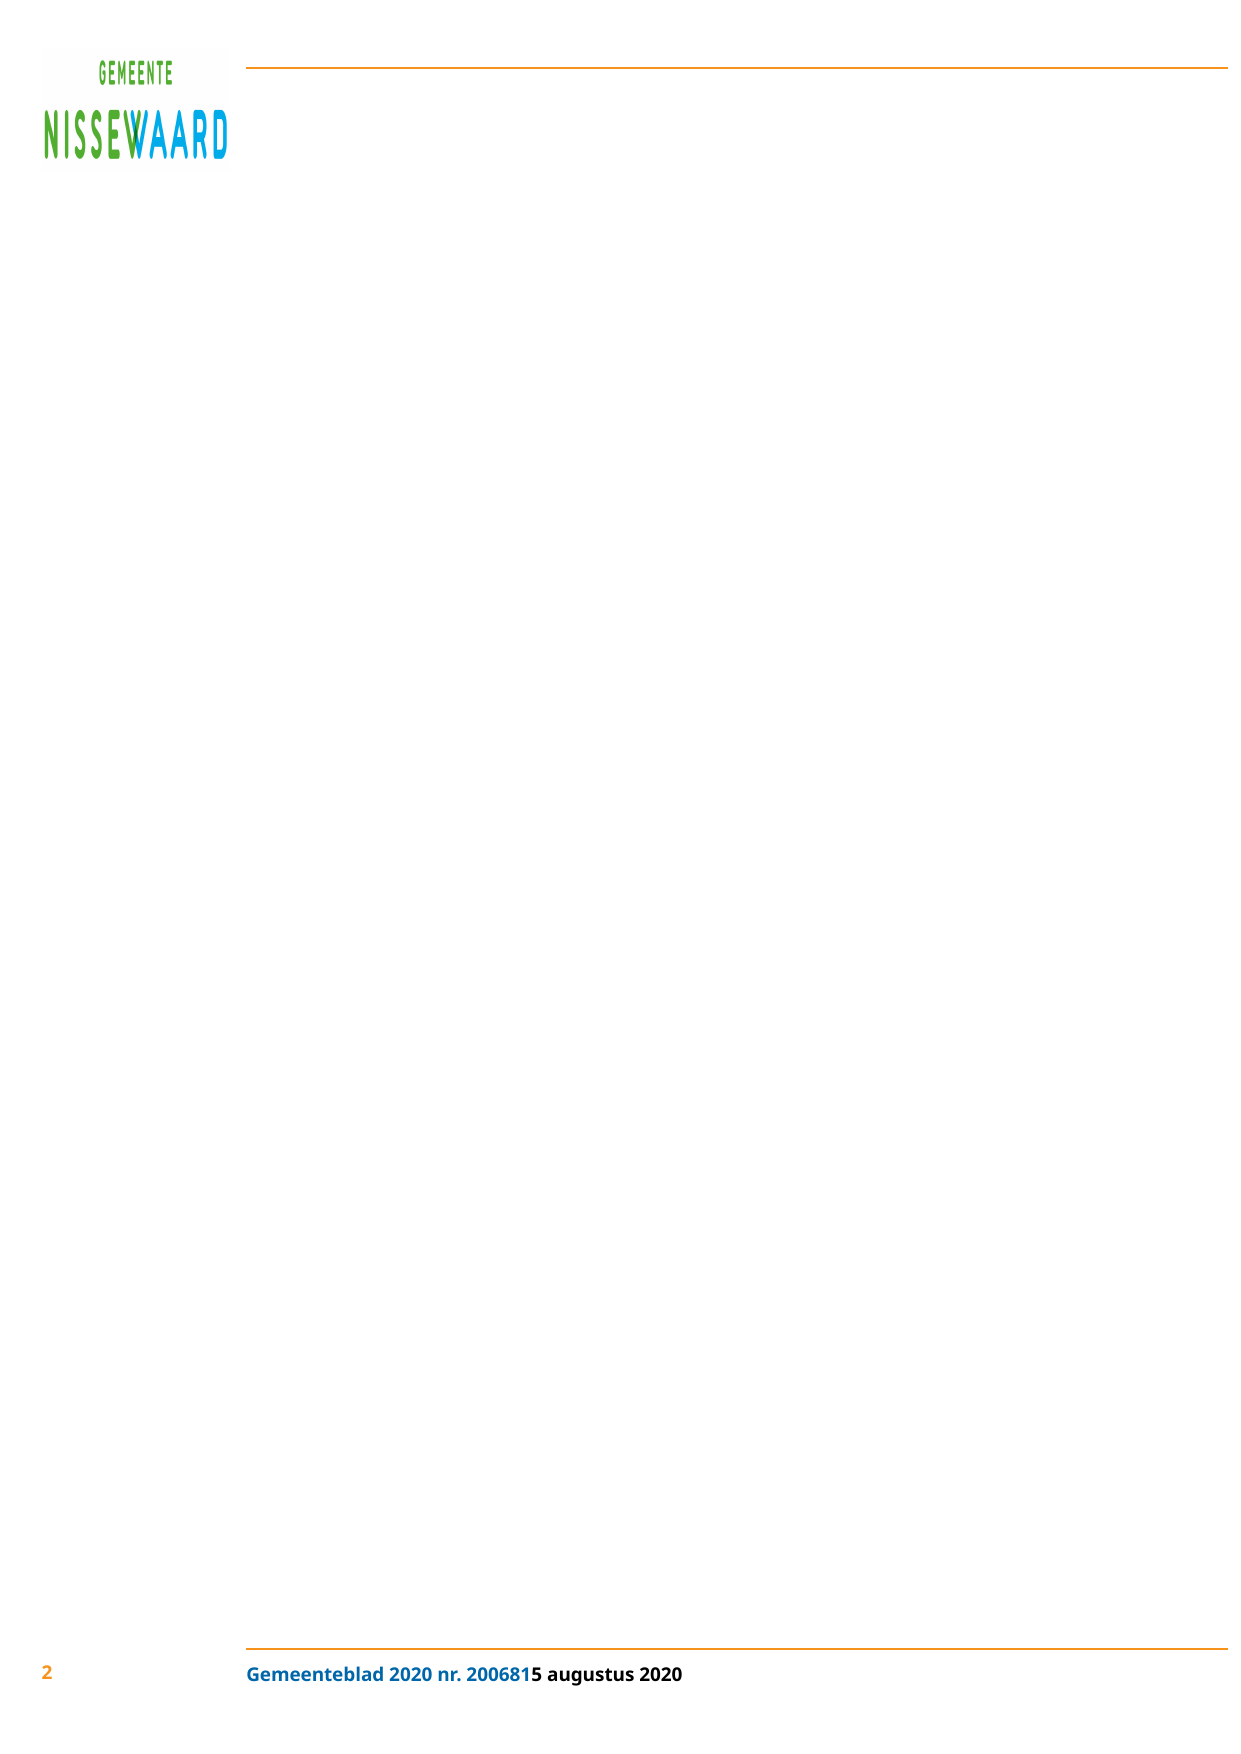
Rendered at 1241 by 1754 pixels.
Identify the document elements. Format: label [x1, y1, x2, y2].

picture [41, 47, 231, 172]
